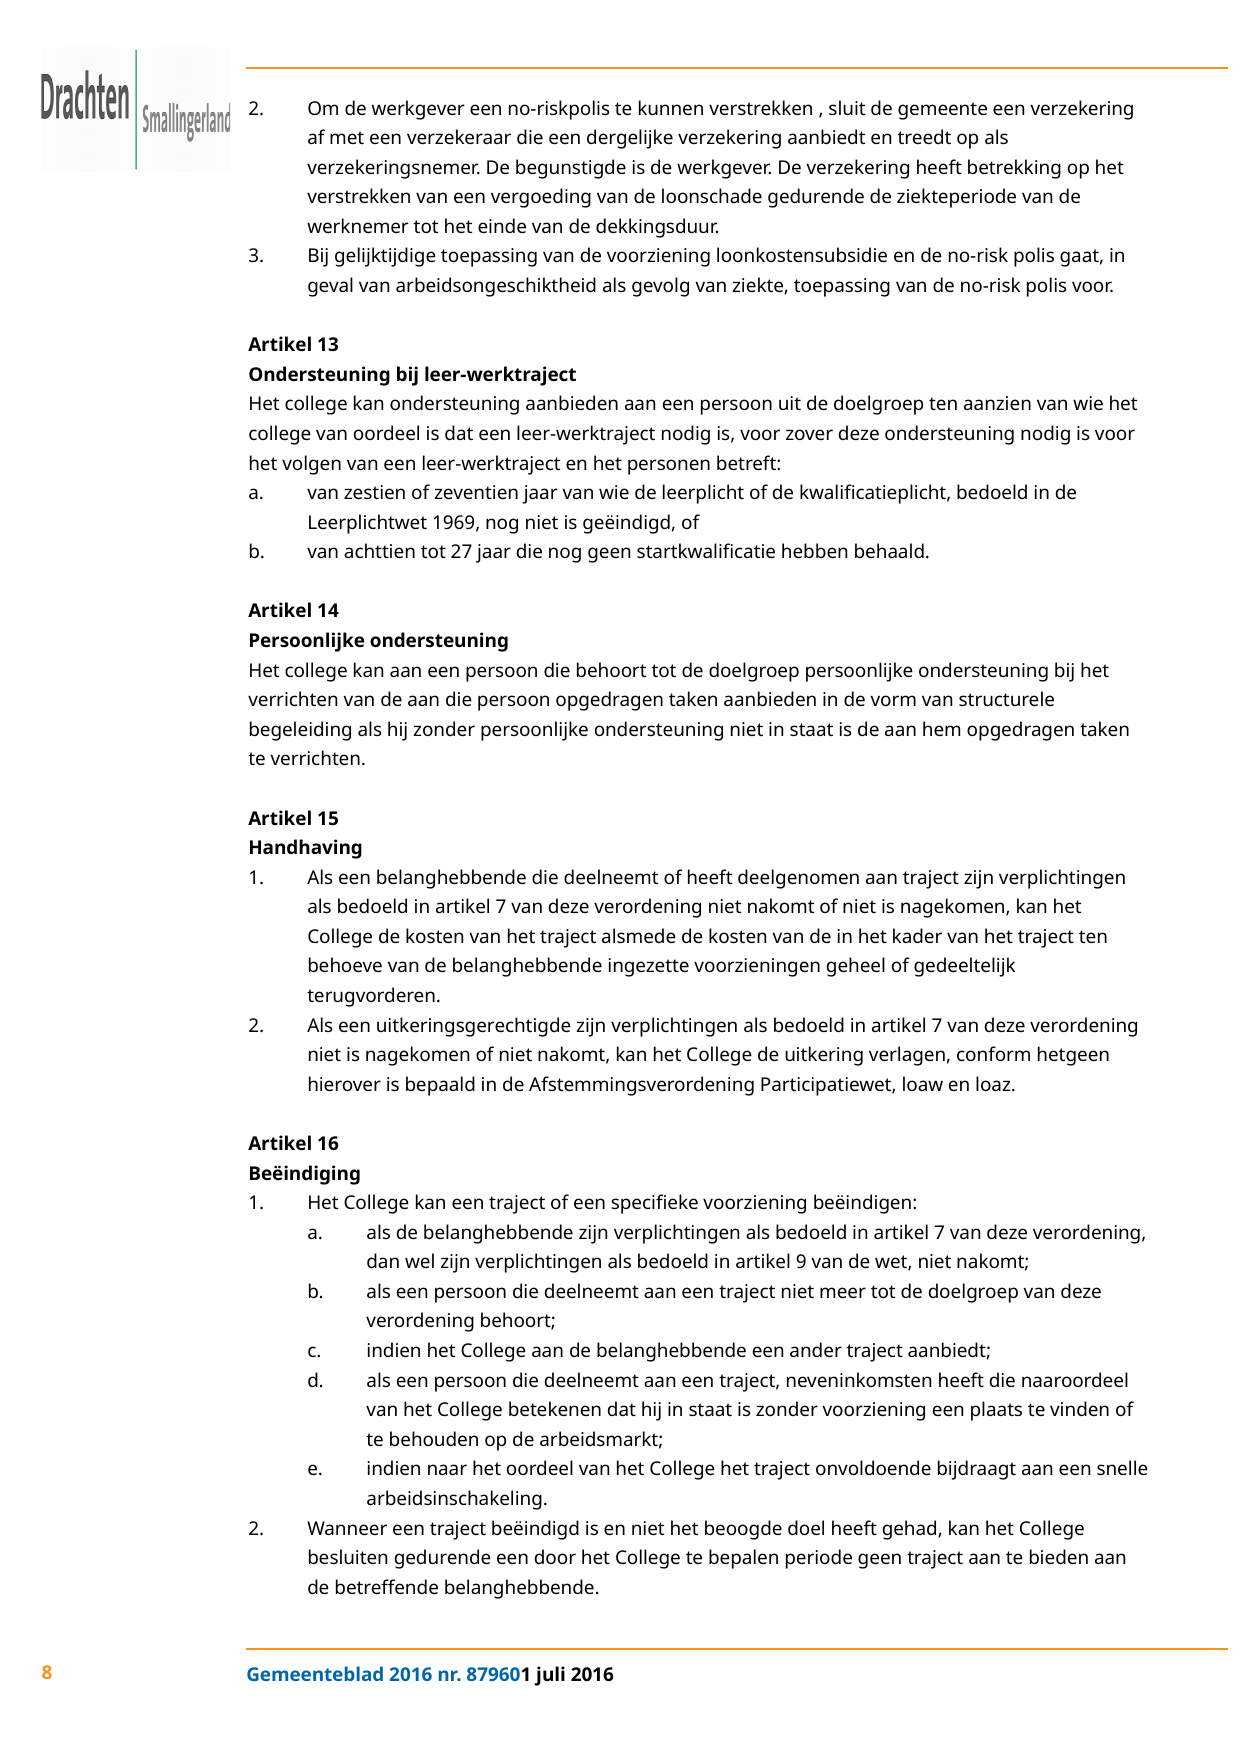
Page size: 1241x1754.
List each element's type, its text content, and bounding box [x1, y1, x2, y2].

list Om de werkgever een no-riskpolis te kunnen verstrekken , sluit de gemeente een verzekering af met een verzekeraar die een dergelijke verzekering aanbiedt en treedt op als verzekeringsnemer. De begunstigde is de werkgever. De verzekering heeft betrekking op het verstrekken van een vergoeding van de loonschade gedurende de ziekteperiode van de werknemer tot het einde van de dekkingsduur. [248, 95, 1152, 239]
text Artikel 15 [248, 805, 1152, 831]
picture [41, 47, 231, 172]
list Bij gelijktijdige toepassing van de voorziening loonkostensubsidie en de no-risk polis gaat, in geval van arbeidsongeschiktheid als gevolg van ziekte, toepassing van de no-risk polis voor. [248, 243, 1152, 298]
list als de belanghebbende zijn verplichtingen als bedoeld in artikel 7 van deze verordening, dan wel zijn verplichtingen als bedoeld in artikel 9 van de wet, niet nakomt; [307, 1219, 1152, 1274]
text Persoonlijke ondersteuning [248, 627, 1152, 653]
text Het college kan ondersteuning aanbieden aan een persoon uit de doelgroep ten aanzien van wie het college van oordeel is dat een leer-werktraject nodig is, voor zover deze ondersteuning nodig is voor het volgen van een leer-werktraject en het personen betreft: [248, 391, 1152, 476]
text Artikel 16 [248, 1130, 1152, 1156]
text Het college kan aan een persoon die behoort tot de doelgroep persoonlijke ondersteuning bij het verrichten van de aan die persoon opgedragen taken aanbieden in de vorm van structurele begeleiding als hij zonder persoonlijke ondersteuning niet in staat is de aan hem opgedragen taken te verrichten. [248, 657, 1152, 771]
list van zestien of zeventien jaar van wie de leerplicht of de kwalificatieplicht, bedoeld in de Leerplichtwet 1969, nog niet is geëindigd, of [248, 479, 1152, 535]
list Als een belanghebbende die deelneemt of heeft deelgenomen aan traject zijn verplichtingen als bedoeld in artikel 7 van deze verordening niet nakomt of niet is nagekomen, kan het College de kosten van het traject alsmede de kosten van de in het kader van het traject ten behoeve van de belanghebbende ingezette voorzieningen geheel of gedeeltelijk terugvorderen. [248, 864, 1152, 1008]
list indien naar het oordeel van het College het traject onvoldoende bijdraagt aan een snelle arbeidsinschakeling. [307, 1456, 1152, 1511]
list als een persoon die deelneemt aan een traject, neveninkomsten heeft die naaroordeel van het College betekenen dat hij in staat is zonder voorziening een plaats te vinden of te behouden op de arbeidsmarkt; [307, 1367, 1152, 1452]
text Beëindiging [248, 1160, 1152, 1186]
text Artikel 14 [248, 598, 1152, 623]
list indien het College aan de belanghebbende een ander traject aanbiedt; [307, 1337, 1152, 1363]
list als een persoon die deelneemt aan een traject niet meer tot de doelgroep van deze verordening behoort; [307, 1278, 1152, 1333]
list Als een uitkeringsgerechtigde zijn verplichtingen als bedoeld in artikel 7 van deze verordening niet is nagekomen of niet nakomt, kan het College de uitkering verlagen, conform hetgeen hierover is bepaald in de Afstemmingsverordening Participatiewet, loaw en loaz. [248, 1012, 1152, 1097]
list Het College kan een traject of een specifieke voorziening beëindigen: [248, 1189, 1152, 1215]
list Wanneer een traject beëindigd is en niet het beoogde doel heeft gehad, kan het College besluiten gedurende een door het College te bepalen periode geen traject aan te bieden aan de betreffende belanghebbende. [248, 1515, 1152, 1600]
list van achttien tot 27 jaar die nog geen startkwalificatie hebben behaald. [248, 538, 1152, 564]
text Handhaving [248, 834, 1152, 860]
text Ondersteuning bij leer-werktraject [248, 361, 1152, 387]
text Artikel 13 [248, 331, 1152, 357]
